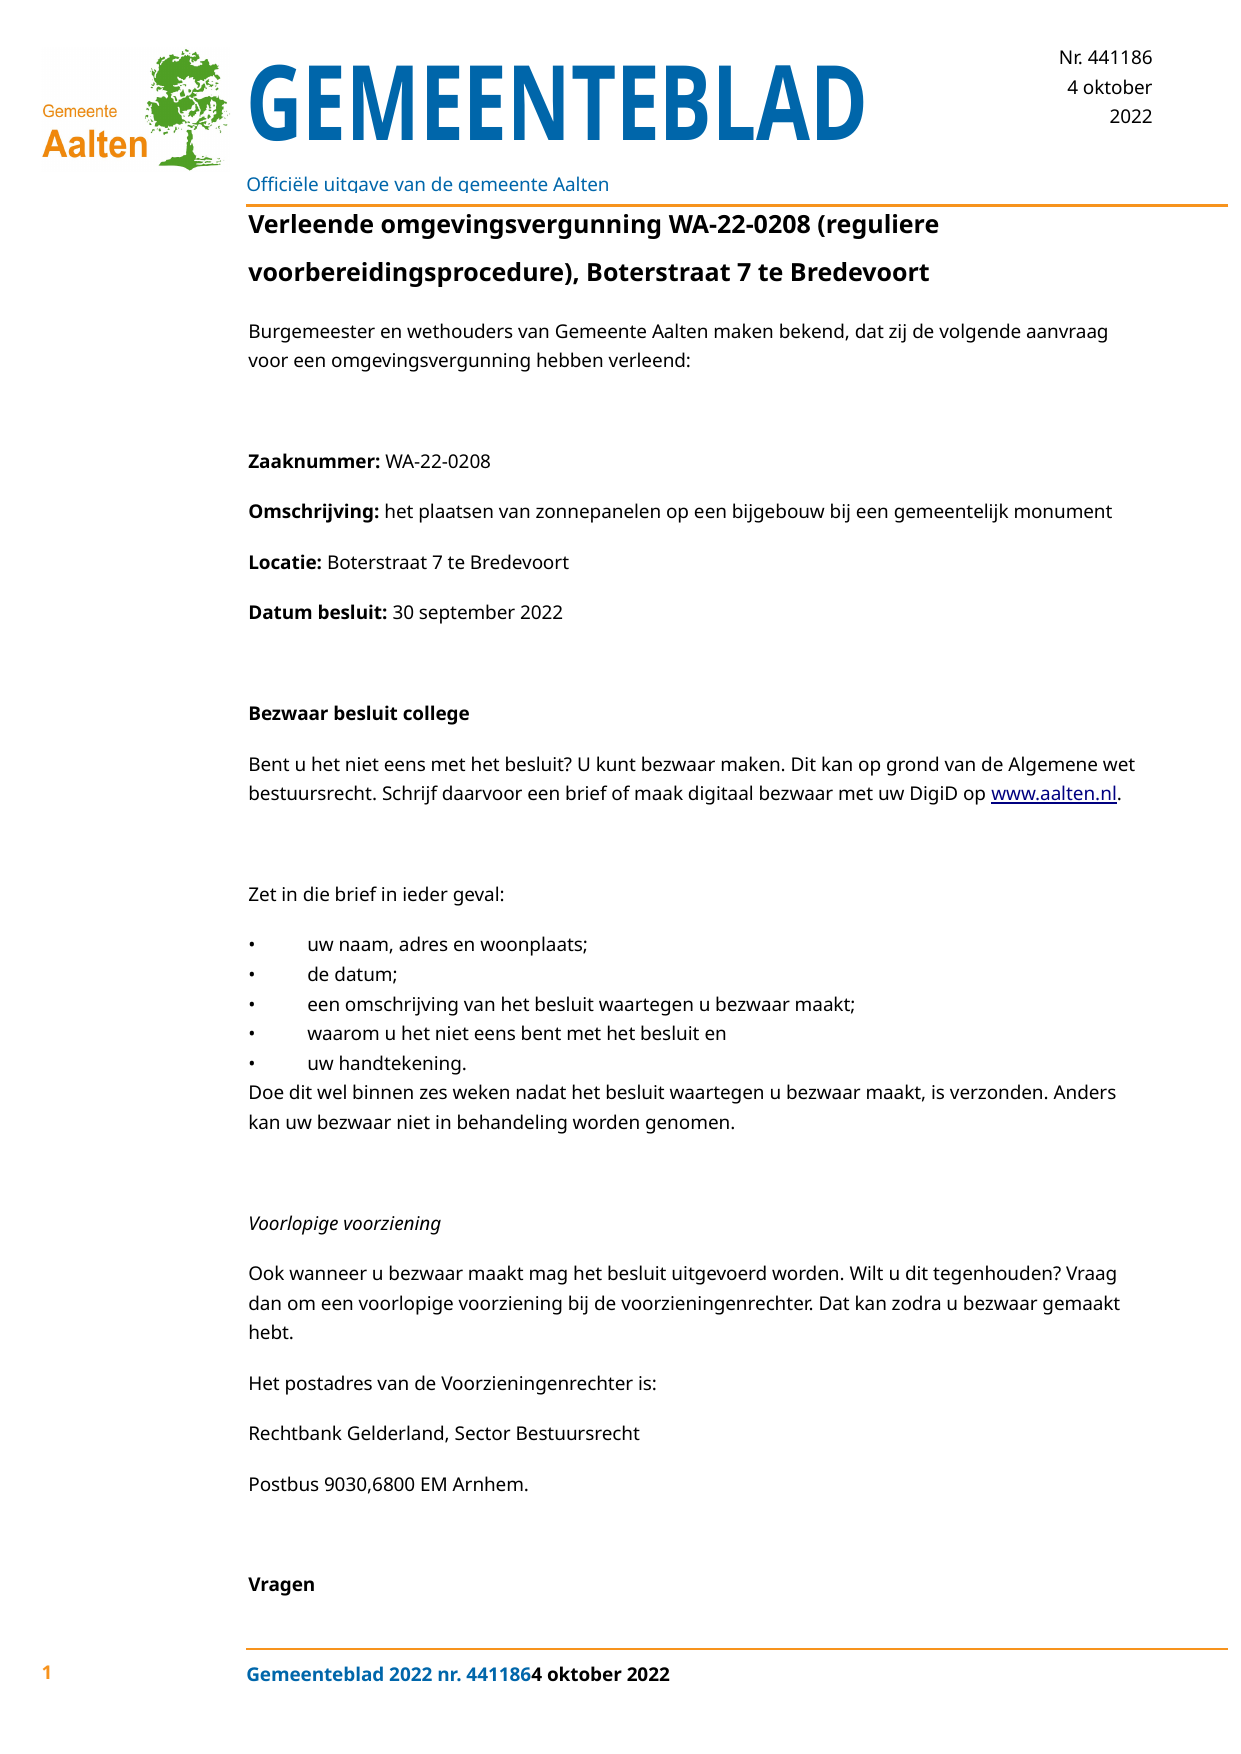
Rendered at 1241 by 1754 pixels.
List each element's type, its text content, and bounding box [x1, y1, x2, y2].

list uw handtekening. [248, 1050, 1152, 1076]
text Verleende omgevingsvergunning WA-22-0208 (reguliere voorbereidingsprocedure), Boterstraat 7 te Bredevoort [248, 207, 1152, 288]
text Omschrijving: het plaatsen van zonnepanelen op een bijgebouw bij een gemeentelijk monument [248, 499, 1152, 524]
text Rechtbank Gelderland, Sector Bestuursrecht [248, 1420, 1152, 1446]
text Datum besluit: 30 september 2022 [248, 599, 1152, 625]
list waarom u het niet eens bent met het besluit en [248, 1020, 1152, 1046]
list uw naam, adres en woonplaats; [248, 932, 1152, 957]
text Zet in die brief in ieder geval: [248, 881, 1152, 907]
list de datum; [248, 961, 1152, 987]
text Vragen [248, 1572, 1152, 1597]
text Ook wanneer u bezwaar maakt mag het besluit uitgevoerd worden. Wilt u dit tegenhouden? Vraag dan om een voorlopige voorziening bij de voorzieningenrechter. Dat kan zodra u bezwaar gemaakt hebt. [248, 1260, 1152, 1345]
text Voorlopige voorziening [248, 1210, 1152, 1236]
text Locatie: Boterstraat 7 te Bredevoort [248, 549, 1152, 575]
text Bezwaar besluit college [248, 700, 1152, 726]
text Doe dit wel binnen zes weken nadat het besluit waartegen u bezwaar maakt, is verzonden. Anders kan uw bezwaar niet in behandeling worden genomen. [248, 1079, 1152, 1135]
text Het postadres van de Voorzieningenrechter is: [248, 1370, 1152, 1396]
text Postbus 9030,6800 EM Arnhem. [248, 1471, 1152, 1497]
text Bent u het niet eens met het besluit? U kunt bezwaar maken. Dit kan op grond van de Algemene wet bestuursrecht. Schrijf daarvoor een brief of maak digitaal bezwaar met uw DigiD op www.aalten.nl. [248, 751, 1152, 806]
list een omschrijving van het besluit waartegen u bezwaar maakt; [248, 991, 1152, 1017]
text Burgemeester en wethouders van Gemeente Aalten maken bekend, dat zij de volgende aanvraag voor een omgevingsvergunning hebben verleend: [248, 318, 1152, 373]
picture [41, 47, 231, 172]
text Zaaknummer: WA-22-0208 [248, 448, 1152, 474]
